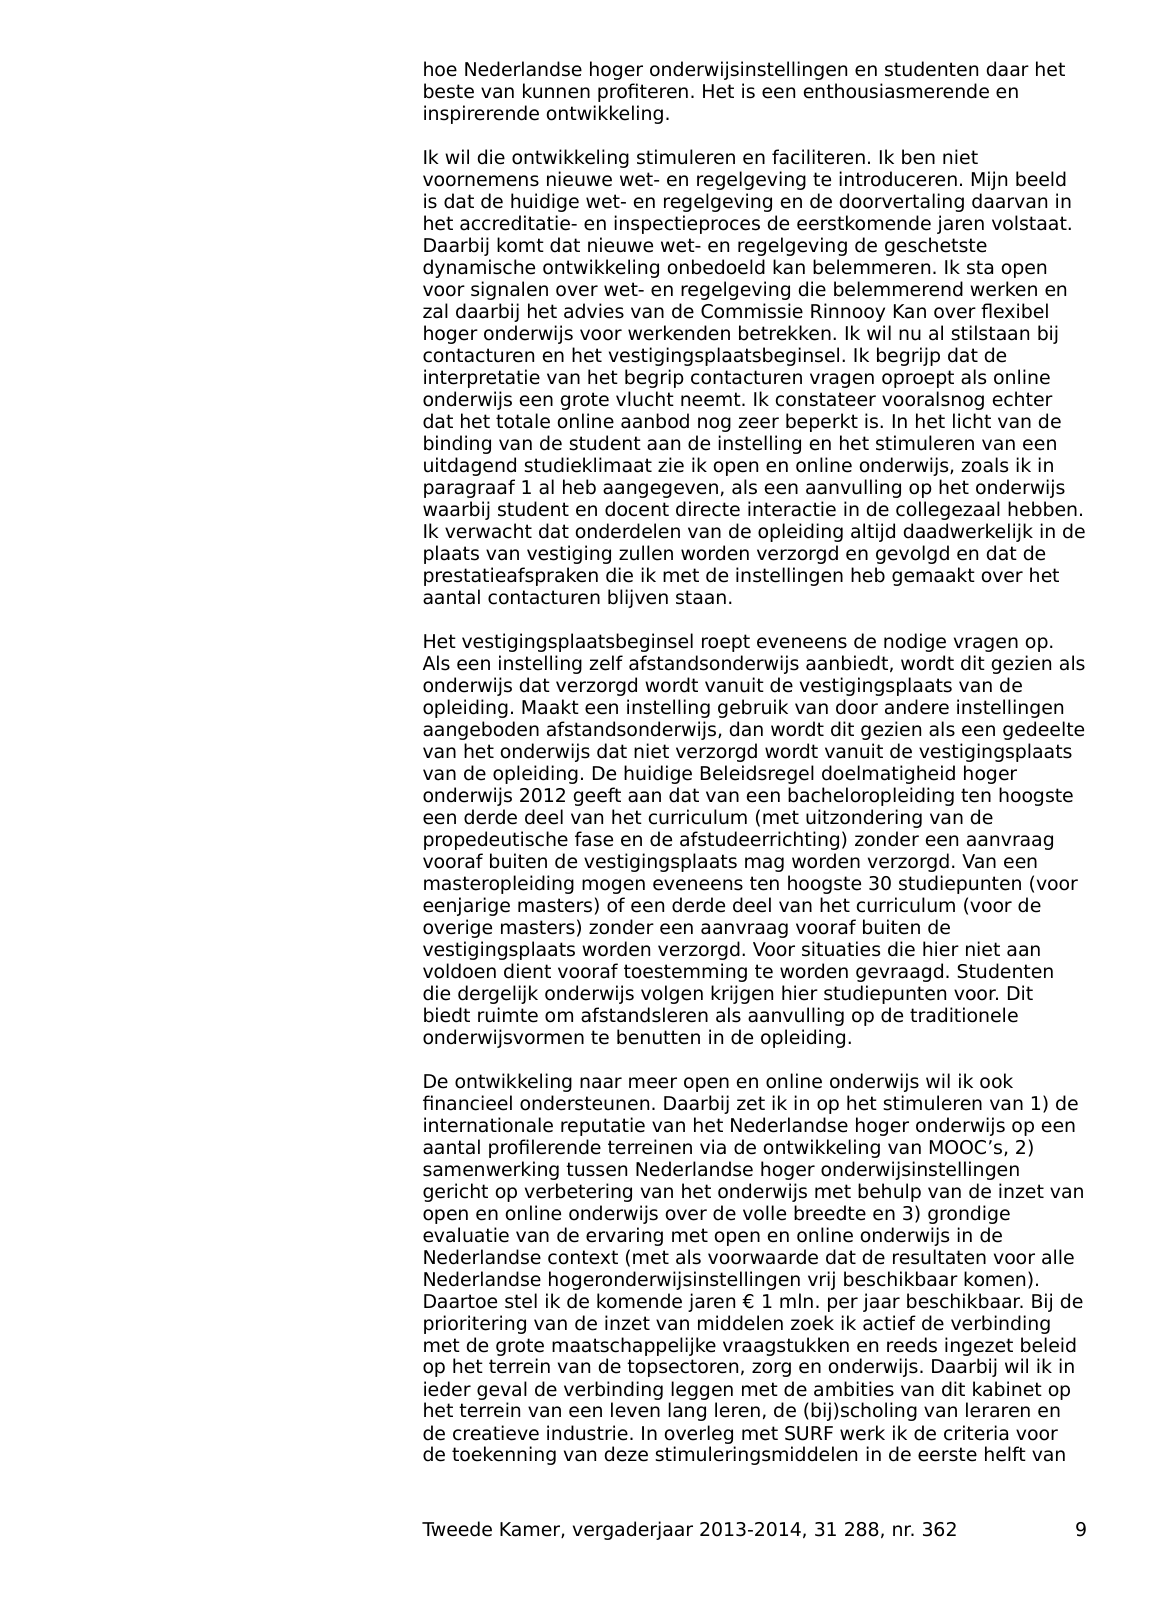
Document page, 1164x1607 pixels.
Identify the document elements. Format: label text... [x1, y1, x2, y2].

text Ik wil die ontwikkeling stimuleren en faciliteren. Ik ben niet voornemens nieuwe wet- en regelgeving te introduceren. Mijn beeld is dat de huidige wet- en regelgeving en de doorvertaling daarvan in het accreditatie- en inspectieproces de eerstkomende jaren volstaat. Daarbij komt dat nieuwe wet- en regelgeving de geschetste dynamische ontwikkeling onbedoeld kan belemmeren. Ik sta open voor signalen over wet- en regelgeving die belemmerend werken en zal daarbij het advies van de Commissie Rinnooy Kan over flexibel hoger onderwijs voor werkenden betrekken. Ik wil nu al stilstaan bij contacturen en het vestigingsplaatsbeginsel. Ik begrijp dat de interpretatie van het begrip contacturen vragen oproept als online onderwijs een grote vlucht neemt. Ik constateer vooralsnog echter dat het totale online aanbod nog zeer beperkt is. In het licht van de binding van de student aan de instelling en het stimuleren van een uitdagend studieklimaat zie ik open en online onderwijs, zoals ik in paragraaf 1 al heb aangegeven, als een aanvulling op het onderwijs waarbij student en docent directe interactie in de collegezaal hebben. Ik verwacht dat onderdelen van de opleiding altijd daadwerkelijk in de plaats van vestiging zullen worden verzorgd en gevolgd en dat de prestatieafspraken die ik met de instellingen heb gemaakt over het aantal contacturen blijven staan. [422, 147, 1087, 609]
text hoe Nederlandse hoger onderwijsinstellingen en studenten daar het beste van kunnen profiteren. Het is een enthousiasmerende en inspirerende ontwikkeling. [422, 59, 1087, 125]
text De ontwikkeling naar meer open en online onderwijs wil ik ook financieel ondersteunen. Daarbij zet ik in op het stimuleren van 1) de internationale reputatie van het Nederlandse hoger onderwijs op een aantal profilerende terreinen via de ontwikkeling van MOOC’s, 2) samenwerking tussen Nederlandse hoger onderwijsinstellingen gericht op verbetering van het onderwijs met behulp van de inzet van open en online onderwijs over de volle breedte en 3) grondige evaluatie van de ervaring met open en online onderwijs in de Nederlandse context (met als voorwaarde dat de resultaten voor alle Nederlandse hogeronderwijsinstellingen vrij beschikbaar komen). Daartoe stel ik de komende jaren € 1 mln. per jaar beschikbaar. Bij de prioritering van de inzet van middelen zoek ik actief de verbinding met de grote maatschappelijke vraagstukken en reeds ingezet beleid op het terrein van de topsectoren, zorg en onderwijs. Daarbij wil ik in ieder geval de verbinding leggen met de ambities van dit kabinet op het terrein van een leven lang leren, de (bij)scholing van leraren en de creatieve industrie. In overleg met SURF werk ik de criteria voor de toekenning van deze stimuleringsmiddelen in de eerste helft van [422, 1071, 1087, 1466]
text Het vestigingsplaatsbeginsel roept eveneens de nodige vragen op. Als een instelling zelf afstandsonderwijs aanbiedt, wordt dit gezien als onderwijs dat verzorgd wordt vanuit de vestigingsplaats van de opleiding. Maakt een instelling gebruik van door andere instellingen aangeboden afstandsonderwijs, dan wordt dit gezien als een gedeelte van het onderwijs dat niet verzorgd wordt vanuit de vestigingsplaats van de opleiding. De huidige Beleidsregel doelmatigheid hoger onderwijs 2012 geeft aan dat van een bacheloropleiding ten hoogste een derde deel van het curriculum (met uitzondering van de propedeutische fase en de afstudeerrichting) zonder een aanvraag vooraf buiten de vestigingsplaats mag worden verzorgd. Van een masteropleiding mogen eveneens ten hoogste 30 studiepunten (voor eenjarige masters) of een derde deel van het curriculum (voor de overige masters) zonder een aanvraag vooraf buiten de vestigingsplaats worden verzorgd. Voor situaties die hier niet aan voldoen dient vooraf toestemming te worden gevraagd. Studenten die dergelijk onderwijs volgen krijgen hier studiepunten voor. Dit biedt ruimte om afstandsleren als aanvulling op de traditionele onderwijsvormen te benutten in de opleiding. [422, 631, 1087, 1048]
